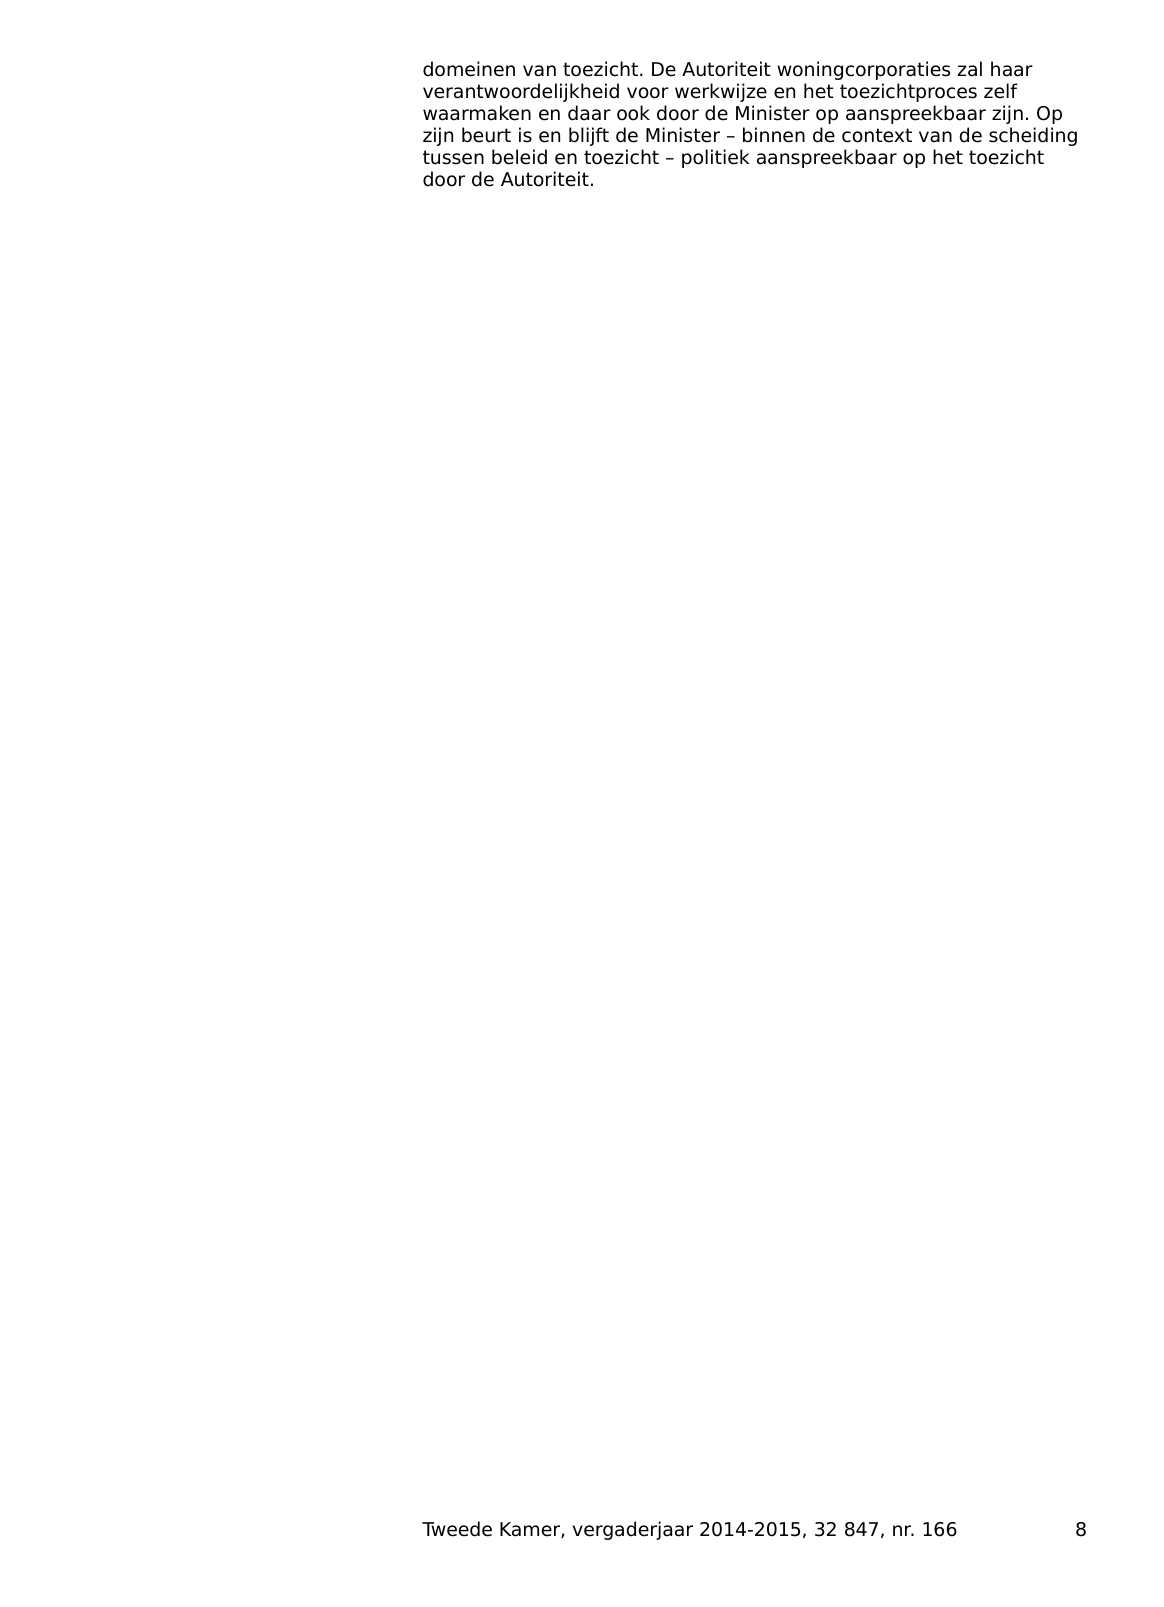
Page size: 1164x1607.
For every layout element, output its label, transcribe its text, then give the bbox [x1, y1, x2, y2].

text domeinen van toezicht. De Autoriteit woningcorporaties zal haar verantwoordelijkheid voor werkwijze en het toezichtproces zelf waarmaken en daar ook door de Minister op aanspreekbaar zijn. Op zijn beurt is en blijft de Minister – binnen de context van de scheiding tussen beleid en toezicht – politiek aanspreekbaar op het toezicht door de Autoriteit. [422, 59, 1087, 191]
